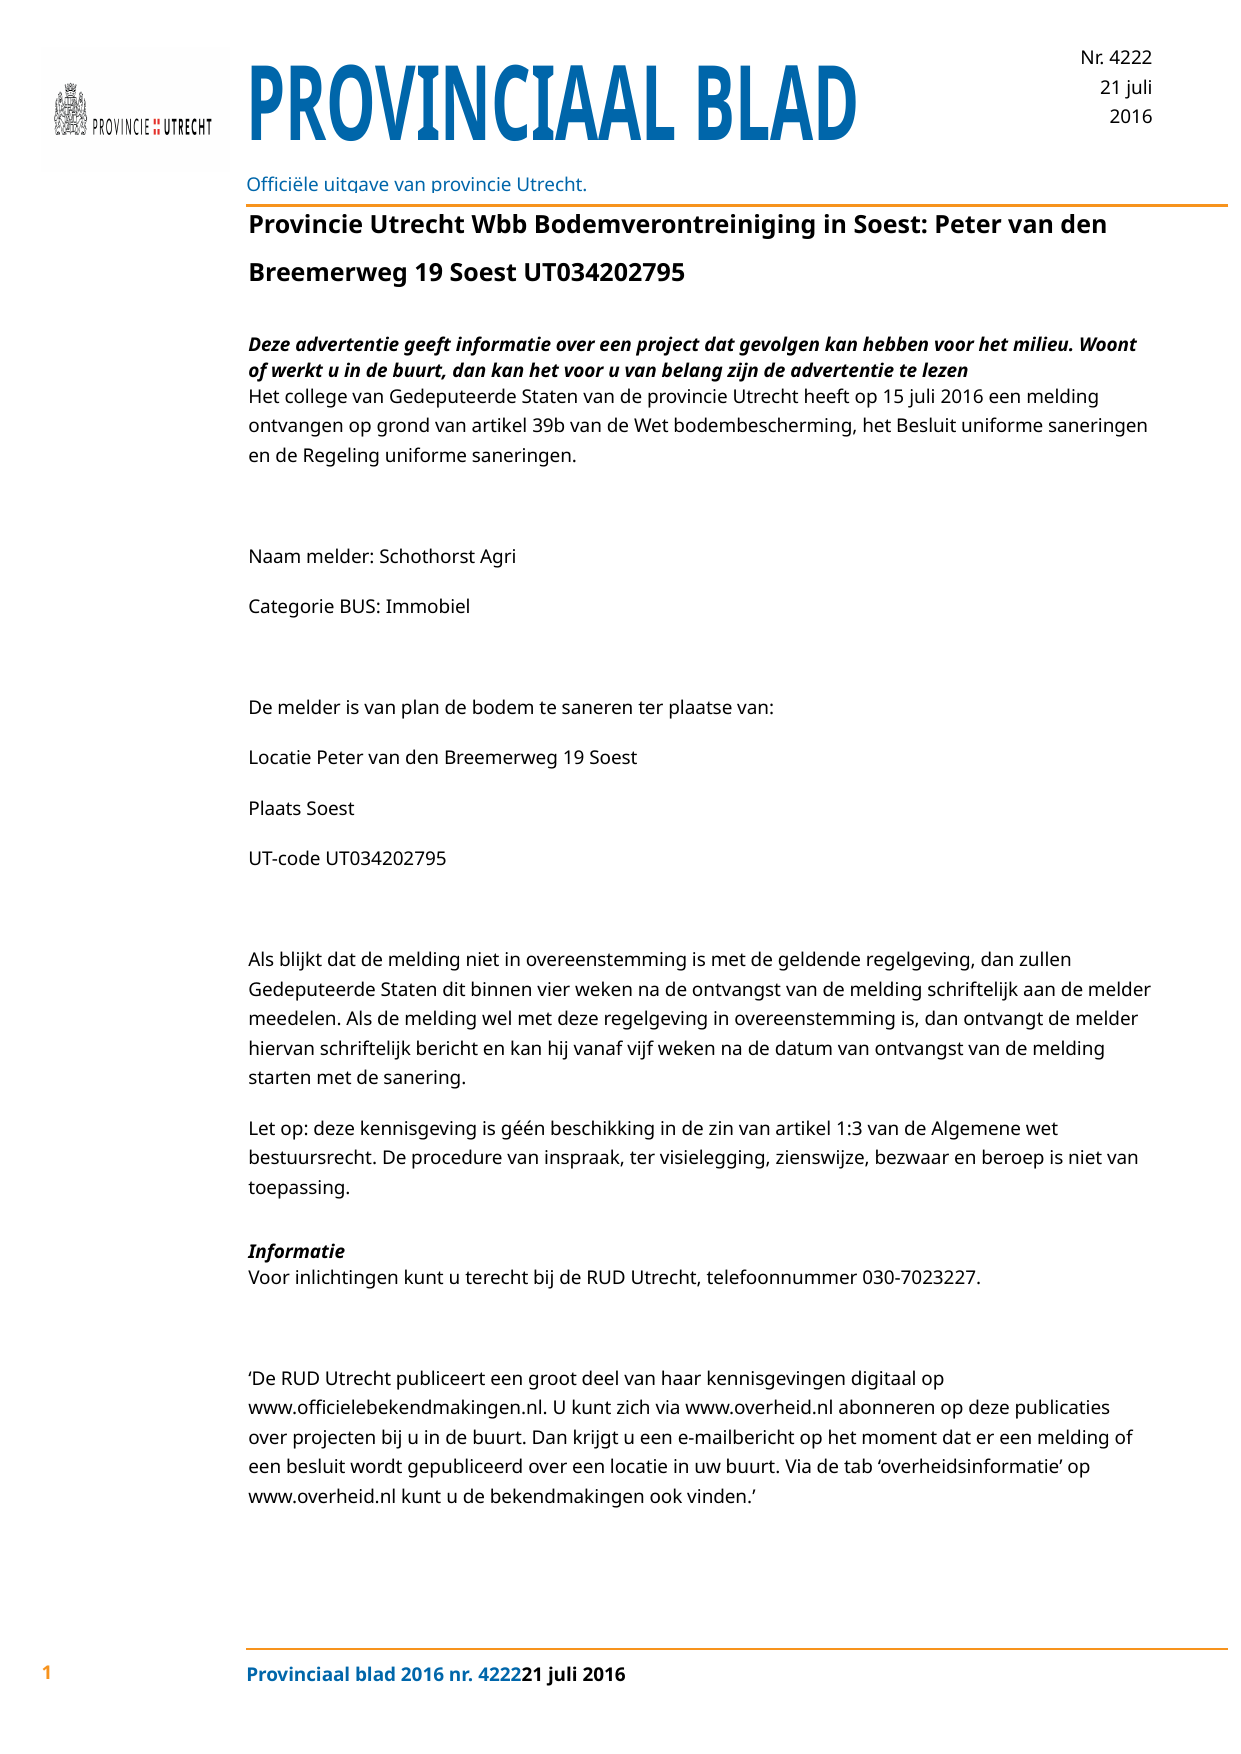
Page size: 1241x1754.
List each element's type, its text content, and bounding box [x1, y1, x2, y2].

text Provincie Utrecht Wbb Bodemverontreiniging in Soest: Peter van den Breemerweg 19 Soest UT034202795 [248, 207, 1152, 288]
text Let op: deze kennisgeving is géén beschikking in de zin van artikel 1:3 van de Algemene wet bestuursrecht. De procedure van inspraak, ter visielegging, zienswijze, bezwaar en beroep is niet van toepassing. [248, 1115, 1152, 1200]
picture [41, 47, 231, 172]
text Categorie BUS: Immobiel [248, 593, 1152, 619]
text Plaats Soest [248, 795, 1152, 821]
text UT-code UT034202795 [248, 845, 1152, 871]
text Als blijkt dat de melding niet in overeenstemming is met de geldende regelgeving, dan zullen Gedeputeerde Staten dit binnen vier weken na de ontvangst van de melding schriftelijk aan de melder meedelen. Als de melding wel met deze regelgeving in overeenstemming is, dan ontvangt de melder hiervan schriftelijk bericht en kan hij vanaf vijf weken na de datum van ontvangst van de melding starten met de sanering. [248, 946, 1152, 1090]
text Locatie Peter van den Breemerweg 19 Soest [248, 744, 1152, 770]
text Naam melder: Schothorst Agri [248, 543, 1152, 569]
text Het college van Gedeputeerde Staten van de provincie Utrecht heeft op 15 juli 2016 een melding ontvangen op grond van artikel 39b van de Wet bodembescherming, het Besluit uniforme saneringen en de Regeling uniforme saneringen. [248, 383, 1152, 468]
text ‘De RUD Utrecht publiceert een groot deel van haar kennisgevingen digitaal op www.officielebekendmakingen.nl. U kunt zich via www.overheid.nl abonneren op deze publicaties over projecten bij u in de buurt. Dan krijgt u een e-mailbericht op het moment dat er een melding of een besluit wordt gepubliceerd over een locatie in uw buurt. Via de tab ‘overheidsinformatie’ op www.overheid.nl kunt u de bekendmakingen ook vinden.’ [248, 1365, 1152, 1509]
text De melder is van plan de bodem te saneren ter plaatse van: [248, 694, 1152, 720]
text Informatie [248, 1238, 1152, 1264]
text Voor inlichtingen kunt u terecht bij de RUD Utrecht, telefoonnummer 030-7023227. [248, 1264, 1152, 1289]
text Deze advertentie geeft informatie over een project dat gevolgen kan hebben voor het milieu. Woont of werkt u in de buurt, dan kan het voor u van belang zijn de advertentie te lezen [248, 331, 1152, 383]
